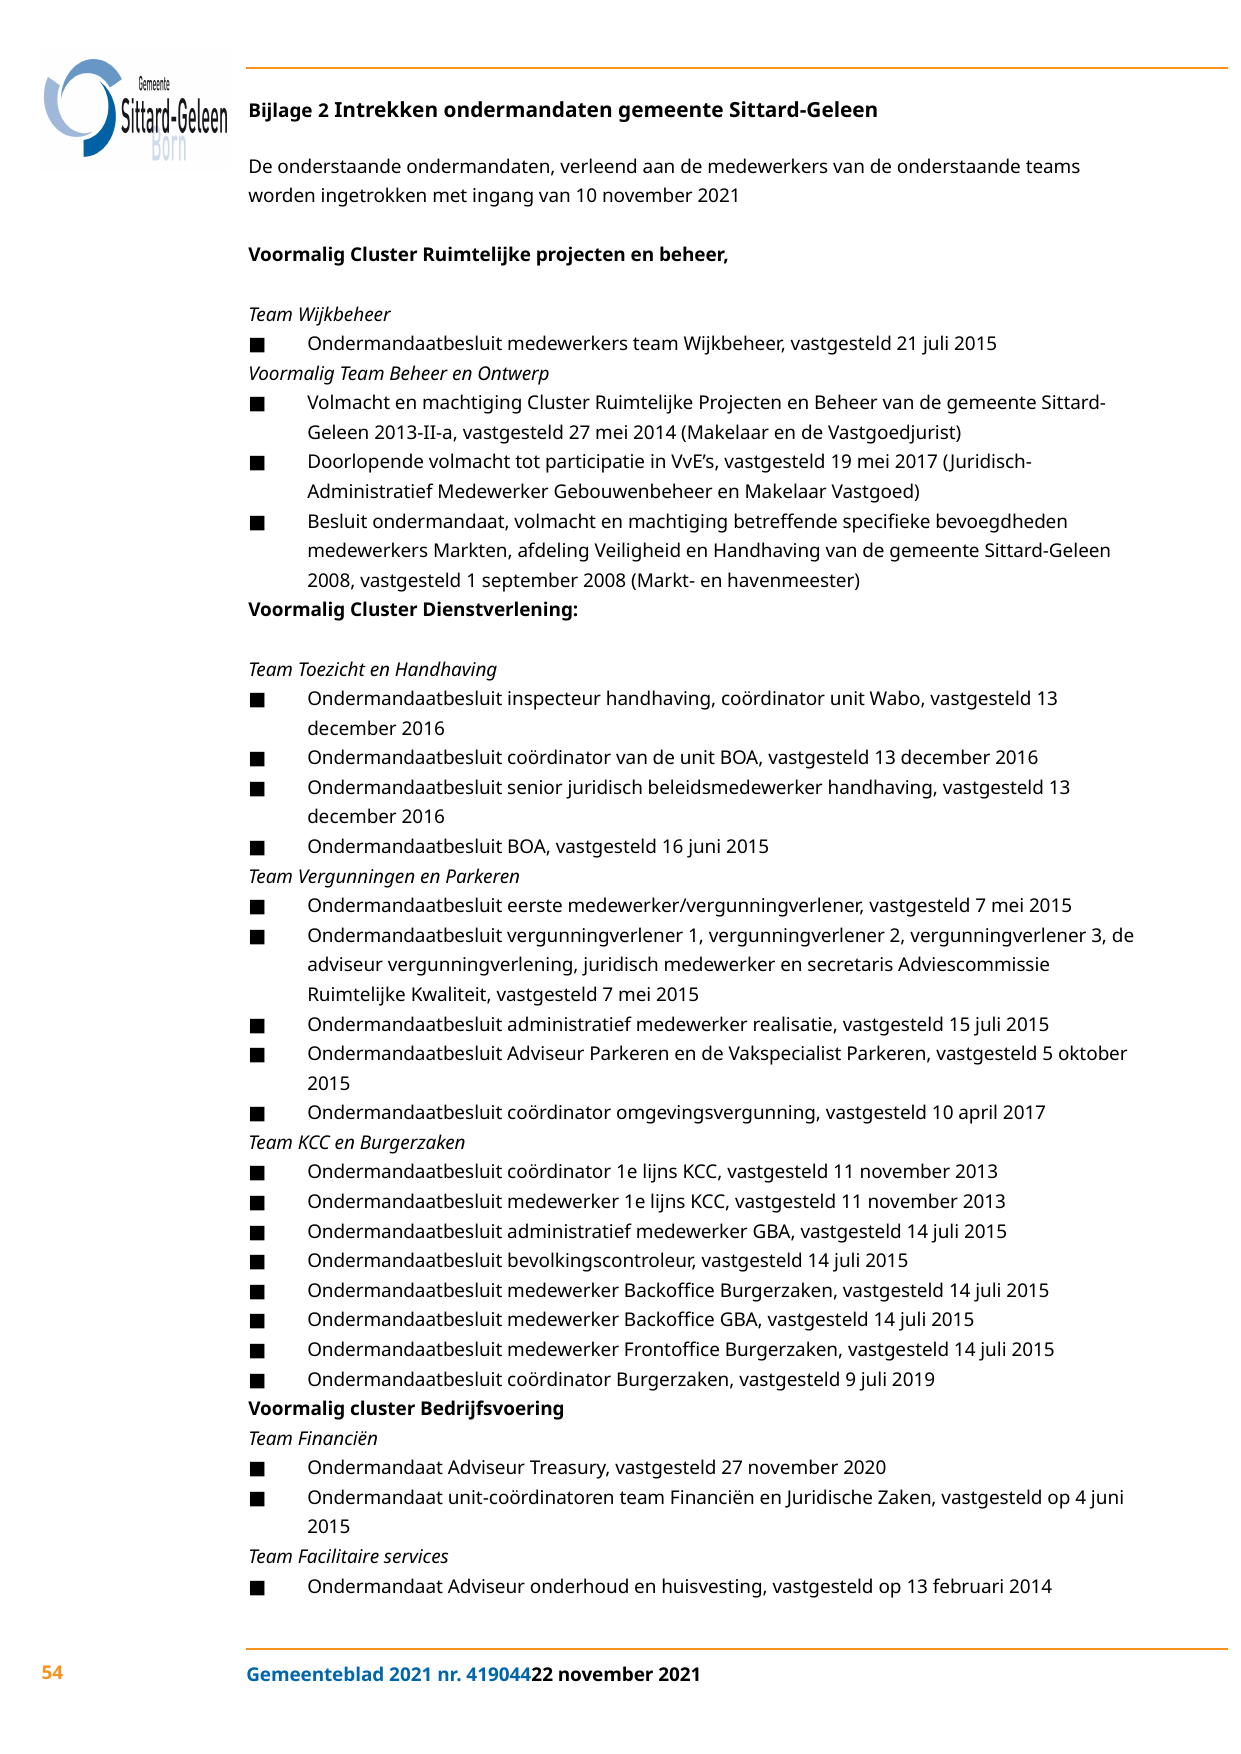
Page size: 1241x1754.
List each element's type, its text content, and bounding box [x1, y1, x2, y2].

list Ondermandaatbesluit coördinator omgevingsvergunning, vastgesteld 10 april 2017 [248, 1099, 1152, 1125]
list Ondermandaatbesluit administratief medewerker GBA, vastgesteld 14 juli 2015 [248, 1218, 1152, 1244]
list Ondermandaatbesluit Adviseur Parkeren en de Vakspecialist Parkeren, vastgesteld 5 oktober 2015 [248, 1040, 1152, 1096]
text Voormalig cluster Bedrijfsvoering [248, 1395, 1152, 1421]
text Team Vergunningen en Parkeren [248, 863, 1152, 889]
text Team Toezicht en Handhaving [248, 656, 1152, 682]
list Ondermandaatbesluit coördinator Burgerzaken, vastgesteld 9 juli 2019 [248, 1366, 1152, 1392]
text Team KCC en Burgerzaken [248, 1129, 1152, 1155]
list Ondermandaatbesluit inspecteur handhaving, coördinator unit Wabo, vastgesteld 13 december 2016 [248, 685, 1152, 741]
text Voormalig Team Beheer en Ontwerp [248, 360, 1152, 386]
text Bijlage 2 Intrekken ondermandaten gemeente Sittard-Geleen [248, 95, 1152, 123]
list Ondermandaatbesluit medewerker Backoffice GBA, vastgesteld 14 juli 2015 [248, 1307, 1152, 1332]
list Doorlopende volmacht tot participatie in VvE’s, vastgesteld 19 mei 2017 (Juridisch-Administratief Medewerker Gebouwenbeheer en Makelaar Vastgoed) [248, 449, 1152, 504]
list Besluit ondermandaat, volmacht en machtiging betreffende specifieke bevoegdheden medewerkers Markten, afdeling Veiligheid en Handhaving van de gemeente Sittard-Geleen 2008, vastgesteld 1 september 2008 (Markt- en havenmeester) [248, 508, 1152, 593]
list Ondermandaat Adviseur onderhoud en huisvesting, vastgesteld op 13 februari 2014 [248, 1573, 1152, 1599]
list Ondermandaatbesluit coördinator 1e lijns KCC, vastgesteld 11 november 2013 [248, 1159, 1152, 1184]
text Voormalig Cluster Ruimtelijke projecten en beheer, [248, 242, 1152, 267]
list Ondermandaatbesluit senior juridisch beleidsmedewerker handhaving, vastgesteld 13 december 2016 [248, 774, 1152, 829]
list Ondermandaatbesluit coördinator van de unit BOA, vastgesteld 13 december 2016 [248, 744, 1152, 770]
list Ondermandaatbesluit medewerker Frontoffice Burgerzaken, vastgesteld 14 juli 2015 [248, 1336, 1152, 1362]
list Ondermandaatbesluit medewerkers team Wijkbeheer, vastgesteld 21 juli 2015 [248, 330, 1152, 356]
text Team Wijkbeheer [248, 301, 1152, 327]
text Voormalig Cluster Dienstverlening: [248, 597, 1152, 622]
text Team Financiën [248, 1425, 1152, 1451]
list Ondermandaat unit-coördinatoren team Financiën en Juridische Zaken, vastgesteld op 4 juni 2015 [248, 1484, 1152, 1539]
list Ondermandaatbesluit bevolkingscontroleur, vastgesteld 14 juli 2015 [248, 1247, 1152, 1273]
list Ondermandaatbesluit medewerker Backoffice Burgerzaken, vastgesteld 14 juli 2015 [248, 1277, 1152, 1303]
text Team Facilitaire services [248, 1543, 1152, 1569]
list Ondermandaatbesluit administratief medewerker realisatie, vastgesteld 15 juli 2015 [248, 1011, 1152, 1037]
list Ondermandaatbesluit BOA, vastgesteld 16 juni 2015 [248, 833, 1152, 859]
list Ondermandaat Adviseur Treasury, vastgesteld 27 november 2020 [248, 1454, 1152, 1480]
picture [41, 47, 231, 172]
list Ondermandaatbesluit eerste medewerker/vergunningverlener, vastgesteld 7 mei 2015 [248, 892, 1152, 918]
text De onderstaande ondermandaten, verleend aan de medewerkers van de onderstaande teams worden ingetrokken met ingang van 10 november 2021 [248, 153, 1152, 208]
list Volmacht en machtiging Cluster Ruimtelijke Projecten en Beheer van de gemeente Sittard-Geleen 2013-II-a, vastgesteld 27 mei 2014 (Makelaar en de Vastgoedjurist) [248, 389, 1152, 445]
list Ondermandaatbesluit medewerker 1e lijns KCC, vastgesteld 11 november 2013 [248, 1188, 1152, 1214]
list Ondermandaatbesluit vergunningverlener 1, vergunningverlener 2, vergunningverlener 3, de adviseur vergunningverlening, juridisch medewerker en secretaris Adviescommissie Ruimtelijke Kwaliteit, vastgesteld 7 mei 2015 [248, 922, 1152, 1007]
